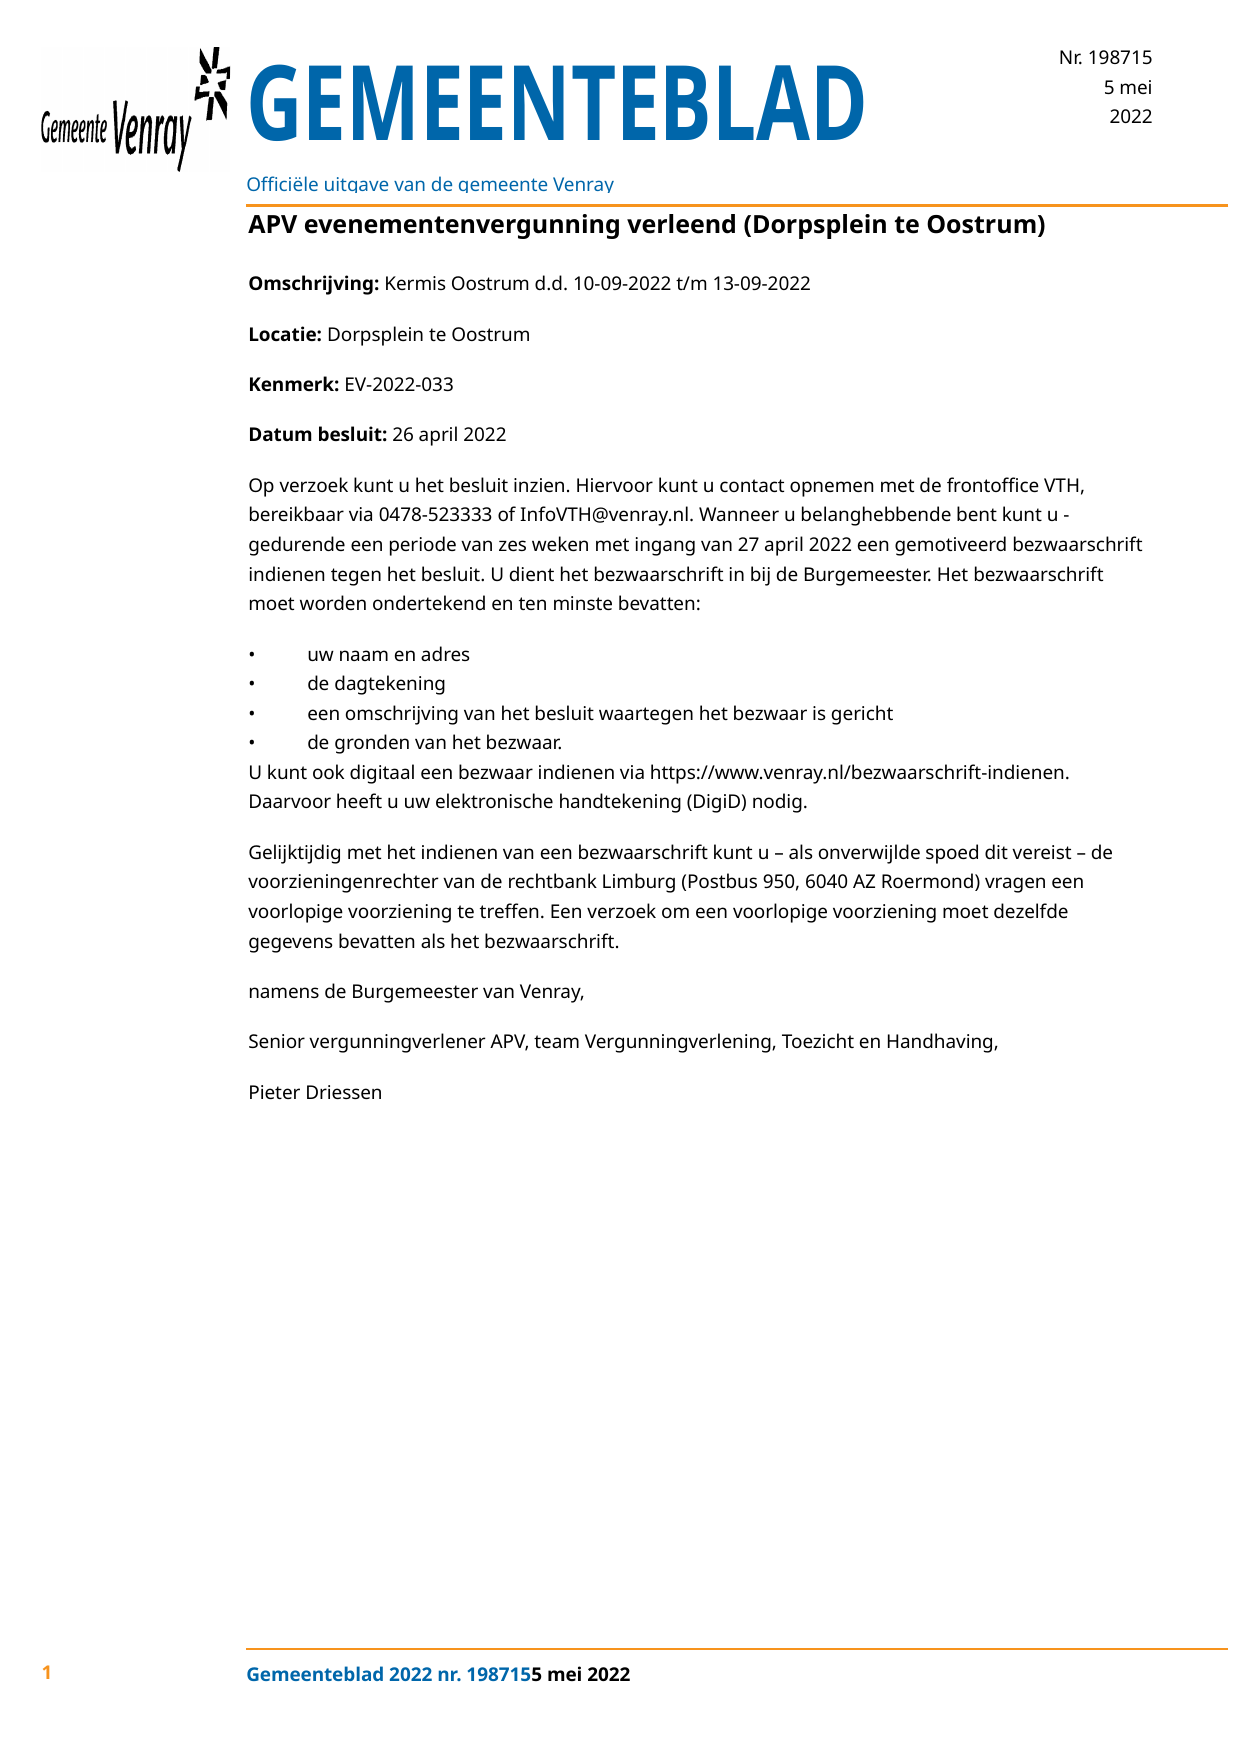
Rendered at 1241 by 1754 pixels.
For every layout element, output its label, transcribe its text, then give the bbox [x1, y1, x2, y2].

text Senior vergunningverlener APV, team Vergunningverlening, Toezicht en Handhaving, [248, 1029, 1152, 1054]
text Locatie: Dorpsplein te Oostrum [248, 321, 1152, 346]
list de dagtekening [248, 670, 1152, 696]
list de gronden van het bezwaar. [248, 729, 1152, 755]
text Gelijktijdig met het indienen van een bezwaarschrift kunt u – als onverwijlde spoed dit vereist – de voorzieningenrechter van de rechtbank Limburg (Postbus 950, 6040 AZ Roermond) vragen een voorlopige voorziening te treffen. Een verzoek om een voorlopige voorziening moet dezelfde gegevens bevatten als het bezwaarschrift. [248, 839, 1152, 953]
text Omschrijving: Kermis Oostrum d.d. 10-09-2022 t/m 13-09-2022 [248, 270, 1152, 296]
picture [41, 47, 231, 172]
text U kunt ook digitaal een bezwaar indienen via https://www.venray.nl/bezwaarschrift-indienen. Daarvoor heeft u uw elektronische handtekening (DigiD) nodig. [248, 759, 1152, 814]
text namens de Burgemeester van Venray, [248, 978, 1152, 1004]
text APV evenementenvergunning verleend (Dorpsplein te Oostrum) [248, 207, 1152, 241]
list een omschrijving van het besluit waartegen het bezwaar is gericht [248, 700, 1152, 726]
text Datum besluit: 26 april 2022 [248, 422, 1152, 447]
list uw naam en adres [248, 641, 1152, 666]
text Pieter Driessen [248, 1079, 1152, 1105]
text Kenmerk: EV-2022-033 [248, 371, 1152, 397]
text Op verzoek kunt u het besluit inzien. Hiervoor kunt u contact opnemen met de frontoffice VTH, bereikbaar via 0478-523333 of InfoVTH@venray.nl. Wanneer u belanghebbende bent kunt u - gedurende een periode van zes weken met ingang van 27 april 2022 een gemotiveerd bezwaarschrift indienen tegen het besluit. U dient het bezwaarschrift in bij de Burgemeester. Het bezwaarschrift moet worden ondertekend en ten minste bevatten: [248, 472, 1152, 616]
